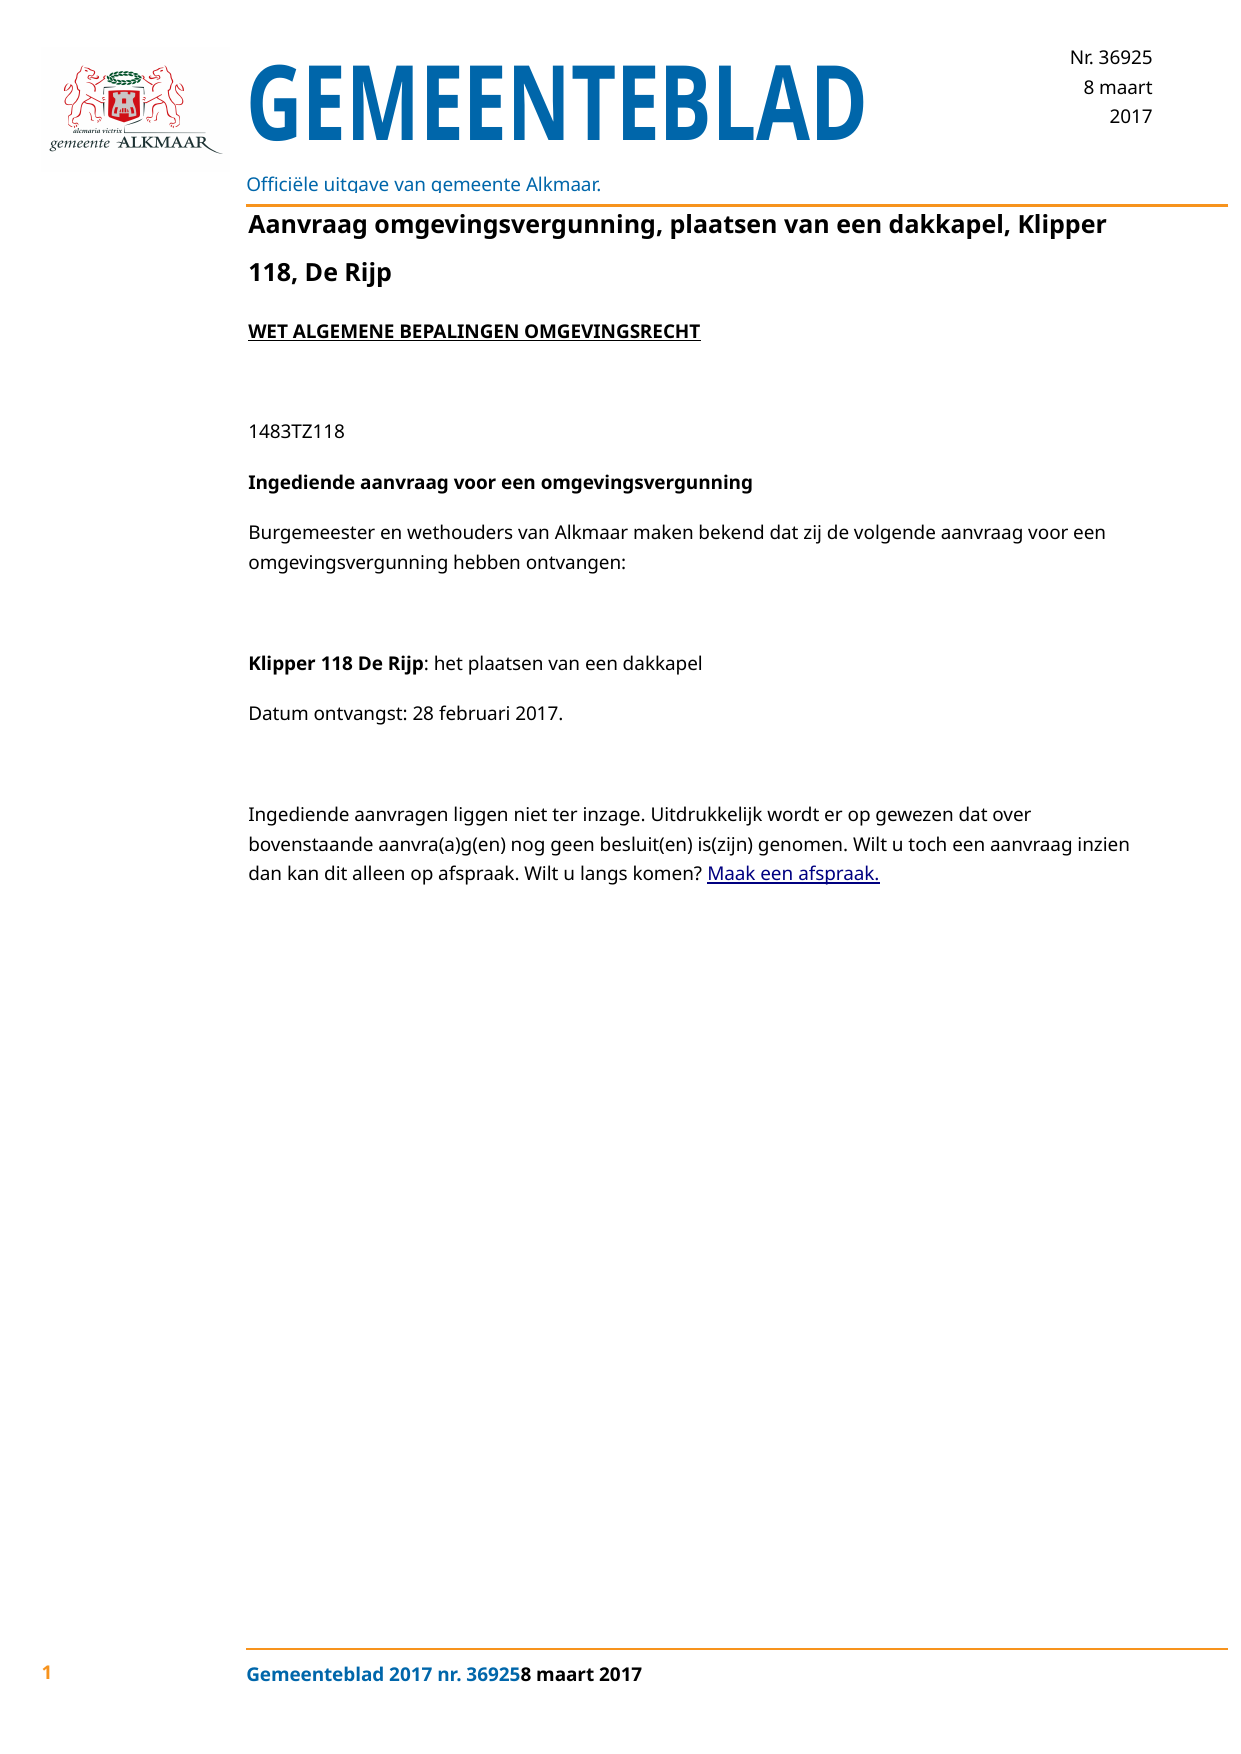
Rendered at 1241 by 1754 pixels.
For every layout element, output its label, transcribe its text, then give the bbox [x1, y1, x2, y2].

text 1483TZ118 [248, 419, 1152, 444]
text Ingediende aanvraag voor een omgevingsvergunning [248, 469, 1152, 495]
text Aanvraag omgevingsvergunning, plaatsen van een dakkapel, Klipper 118, De Rijp [248, 207, 1152, 288]
text Klipper 118 De Rijp: het plaatsen van een dakkapel [248, 650, 1152, 676]
text Burgemeester en wethouders van Alkmaar maken bekend dat zij de volgende aanvraag voor een omgevingsvergunning hebben ontvangen: [248, 519, 1152, 575]
picture [41, 47, 231, 172]
text Datum ontvangst: 28 februari 2017. [248, 700, 1152, 726]
text WET ALGEMENE BEPALINGEN OMGEVINGSRECHT [248, 318, 1152, 344]
text Ingediende aanvragen liggen niet ter inzage. Uitdrukkelijk wordt er op gewezen dat over bovenstaande aanvra(a)g(en) nog geen besluit(en) is(zijn) genomen. Wilt u toch een aanvraag inzien dan kan dit alleen op afspraak. Wilt u langs komen? Maak een afspraak. [248, 801, 1152, 886]
